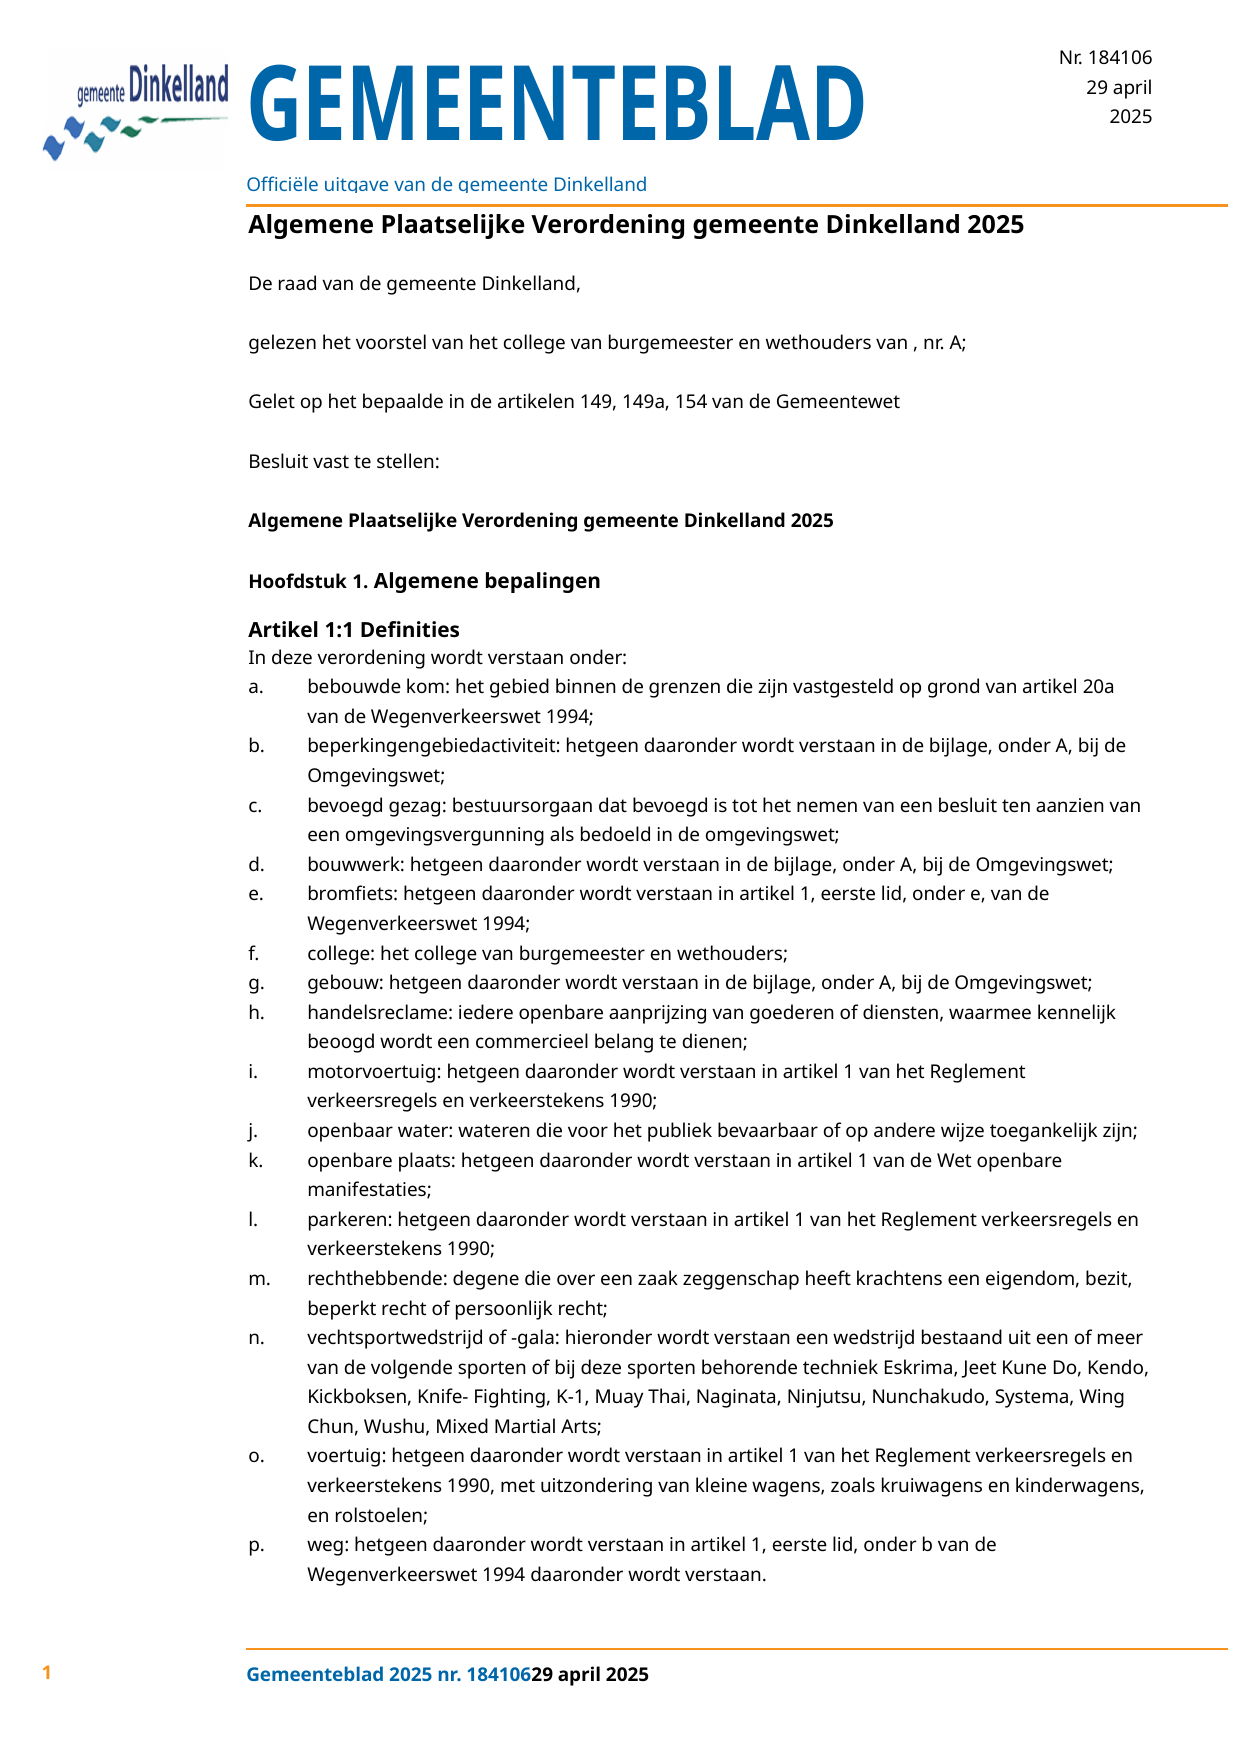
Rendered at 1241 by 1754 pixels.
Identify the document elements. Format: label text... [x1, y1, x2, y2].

picture [41, 47, 231, 172]
list voertuig: hetgeen daaronder wordt verstaan in artikel 1 van het Reglement verkeersregels en verkeerstekens 1990, met uitzondering van kleine wagens, zoals kruiwagens en kinderwagens, en rolstoelen; [248, 1443, 1152, 1527]
list bouwwerk: hetgeen daaronder wordt verstaan in de bijlage, onder A, bij de Omgevingswet; [248, 851, 1152, 877]
list parkeren: hetgeen daaronder wordt verstaan in artikel 1 van het Reglement verkeersregels en verkeerstekens 1990; [248, 1206, 1152, 1261]
text Besluit vast te stellen: [248, 448, 1152, 473]
text Algemene Plaatselijke Verordening gemeente Dinkelland 2025 [248, 207, 1152, 241]
list vechtsportwedstrijd of -gala: hieronder wordt verstaan een wedstrijd bestaand uit een of meer van de volgende sporten of bij deze sporten behorende techniek Eskrima, Jeet Kune Do, Kendo, Kickboksen, Knife- Fighting, K-1, Muay Thai, Naginata, Ninjutsu, Nunchakudo, Systema, Wing Chun, Wushu, Mixed Martial Arts; [248, 1324, 1152, 1439]
text In deze verordening wordt verstaan onder: [248, 644, 1152, 669]
text gelezen het voorstel van het college van burgemeester en wethouders van , nr. A; [248, 329, 1152, 355]
text De raad van de gemeente Dinkelland, [248, 270, 1152, 296]
list beperkingengebiedactiviteit: hetgeen daaronder wordt verstaan in de bijlage, onder A, bij de Omgevingswet; [248, 733, 1152, 788]
list bevoegd gezag: bestuursorgaan dat bevoegd is tot het nemen van een besluit ten aanzien van een omgevingsvergunning als bedoeld in de omgevingswet; [248, 792, 1152, 847]
list openbaar water: wateren die voor het publiek bevaarbaar of op andere wijze toegankelijk zijn; [248, 1117, 1152, 1143]
text Hoofdstuk 1. Algemene bepalingen [248, 566, 1152, 594]
text Gelet op het bepaalde in de artikelen 149, 149a, 154 van de Gemeentewet [248, 389, 1152, 414]
text Algemene Plaatselijke Verordening gemeente Dinkelland 2025 [248, 507, 1152, 533]
list rechthebbende: degene die over een zaak zeggenschap heeft krachtens een eigendom, bezit, beperkt recht of persoonlijk recht; [248, 1265, 1152, 1320]
list college: het college van burgemeester en wethouders; [248, 940, 1152, 965]
list weg: hetgeen daaronder wordt verstaan in artikel 1, eerste lid, onder b van de Wegenverkeerswet 1994 daaronder wordt verstaan. [248, 1531, 1152, 1587]
list openbare plaats: hetgeen daaronder wordt verstaan in artikel 1 van de Wet openbare manifestaties; [248, 1147, 1152, 1202]
text Artikel 1:1 Definities [248, 615, 1152, 644]
list gebouw: hetgeen daaronder wordt verstaan in de bijlage, onder A, bij de Omgevingswet; [248, 969, 1152, 995]
list bebouwde kom: het gebied binnen de grenzen die zijn vastgesteld op grond van artikel 20a van de Wegenverkeerswet 1994; [248, 673, 1152, 729]
list handelsreclame: iedere openbare aanprijzing van goederen of diensten, waarmee kennelijk beoogd wordt een commercieel belang te dienen; [248, 999, 1152, 1054]
list motorvoertuig: hetgeen daaronder wordt verstaan in artikel 1 van het Reglement verkeersregels en verkeerstekens 1990; [248, 1058, 1152, 1113]
list bromfiets: hetgeen daaronder wordt verstaan in artikel 1, eerste lid, onder e, van de Wegenverkeerswet 1994; [248, 881, 1152, 936]
